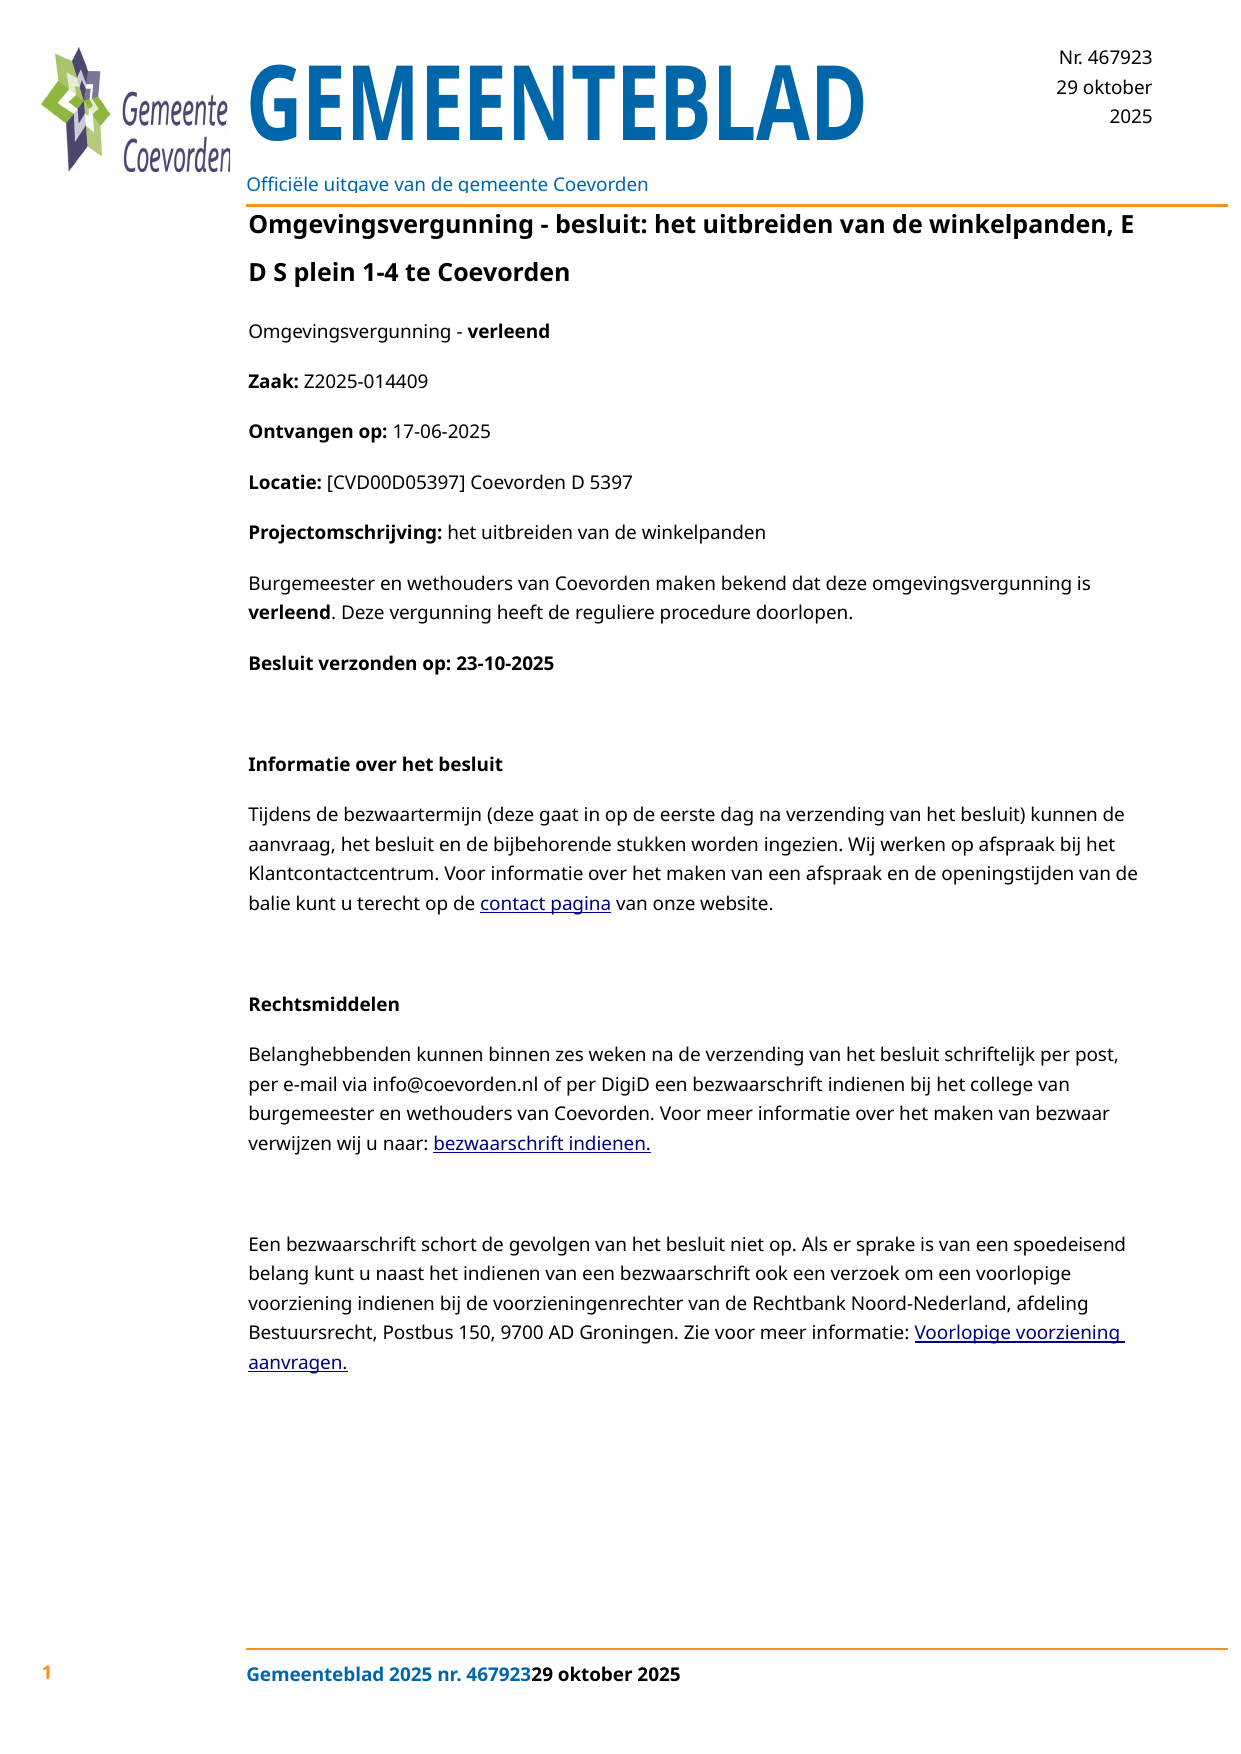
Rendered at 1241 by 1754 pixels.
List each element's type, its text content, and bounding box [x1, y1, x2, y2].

text Omgevingsvergunning - verleend [248, 318, 1152, 344]
picture [41, 47, 231, 172]
text Omgevingsvergunning - besluit: het uitbreiden van de winkelpanden, E D S plein 1-4 te Coevorden [248, 207, 1152, 288]
text Locatie: [CVD00D05397] Coevorden D 5397 [248, 469, 1152, 495]
text Ontvangen op: 17-06-2025 [248, 419, 1152, 444]
text Rechtsmiddelen [248, 991, 1152, 1017]
text Besluit verzonden op: 23-10-2025 [248, 650, 1152, 676]
text Belanghebbenden kunnen binnen zes weken na de verzending van het besluit schriftelijk per post, per e-mail via info@coevorden.nl of per DigiD een bezwaarschrift indienen bij het college van burgemeester en wethouders van Coevorden. Voor meer informatie over het maken van bezwaar verwijzen wij u naar: bezwaarschrift indienen. [248, 1041, 1152, 1156]
text Informatie over het besluit [248, 751, 1152, 777]
text Projectomschrijving: het uitbreiden van de winkelpanden [248, 519, 1152, 545]
text Zaak: Z2025-014409 [248, 368, 1152, 394]
text Een bezwaarschrift schort de gevolgen van het besluit niet op. Als er sprake is van een spoedeisend belang kunt u naast het indienen van een bezwaarschrift ook een verzoek om een voorlopige voorziening indienen bij de voorzieningenrechter van de Rechtbank Noord-Nederland, afdeling Bestuursrecht, Postbus 150, 9700 AD Groningen. Zie voor meer informatie: Voorlopige voorziening aanvragen. [248, 1231, 1152, 1375]
text Burgemeester en wethouders van Coevorden maken bekend dat deze omgevingsvergunning is verleend. Deze vergunning heeft de reguliere procedure doorlopen. [248, 570, 1152, 625]
text Tijdens de bezwaartermijn (deze gaat in op de eerste dag na verzending van het besluit) kunnen de aanvraag, het besluit en de bijbehorende stukken worden ingezien. Wij werken op afspraak bij het Klantcontactcentrum. Voor informatie over het maken van een afspraak en de openingstijden van de balie kunt u terecht op de contact pagina van onze website. [248, 801, 1152, 916]
